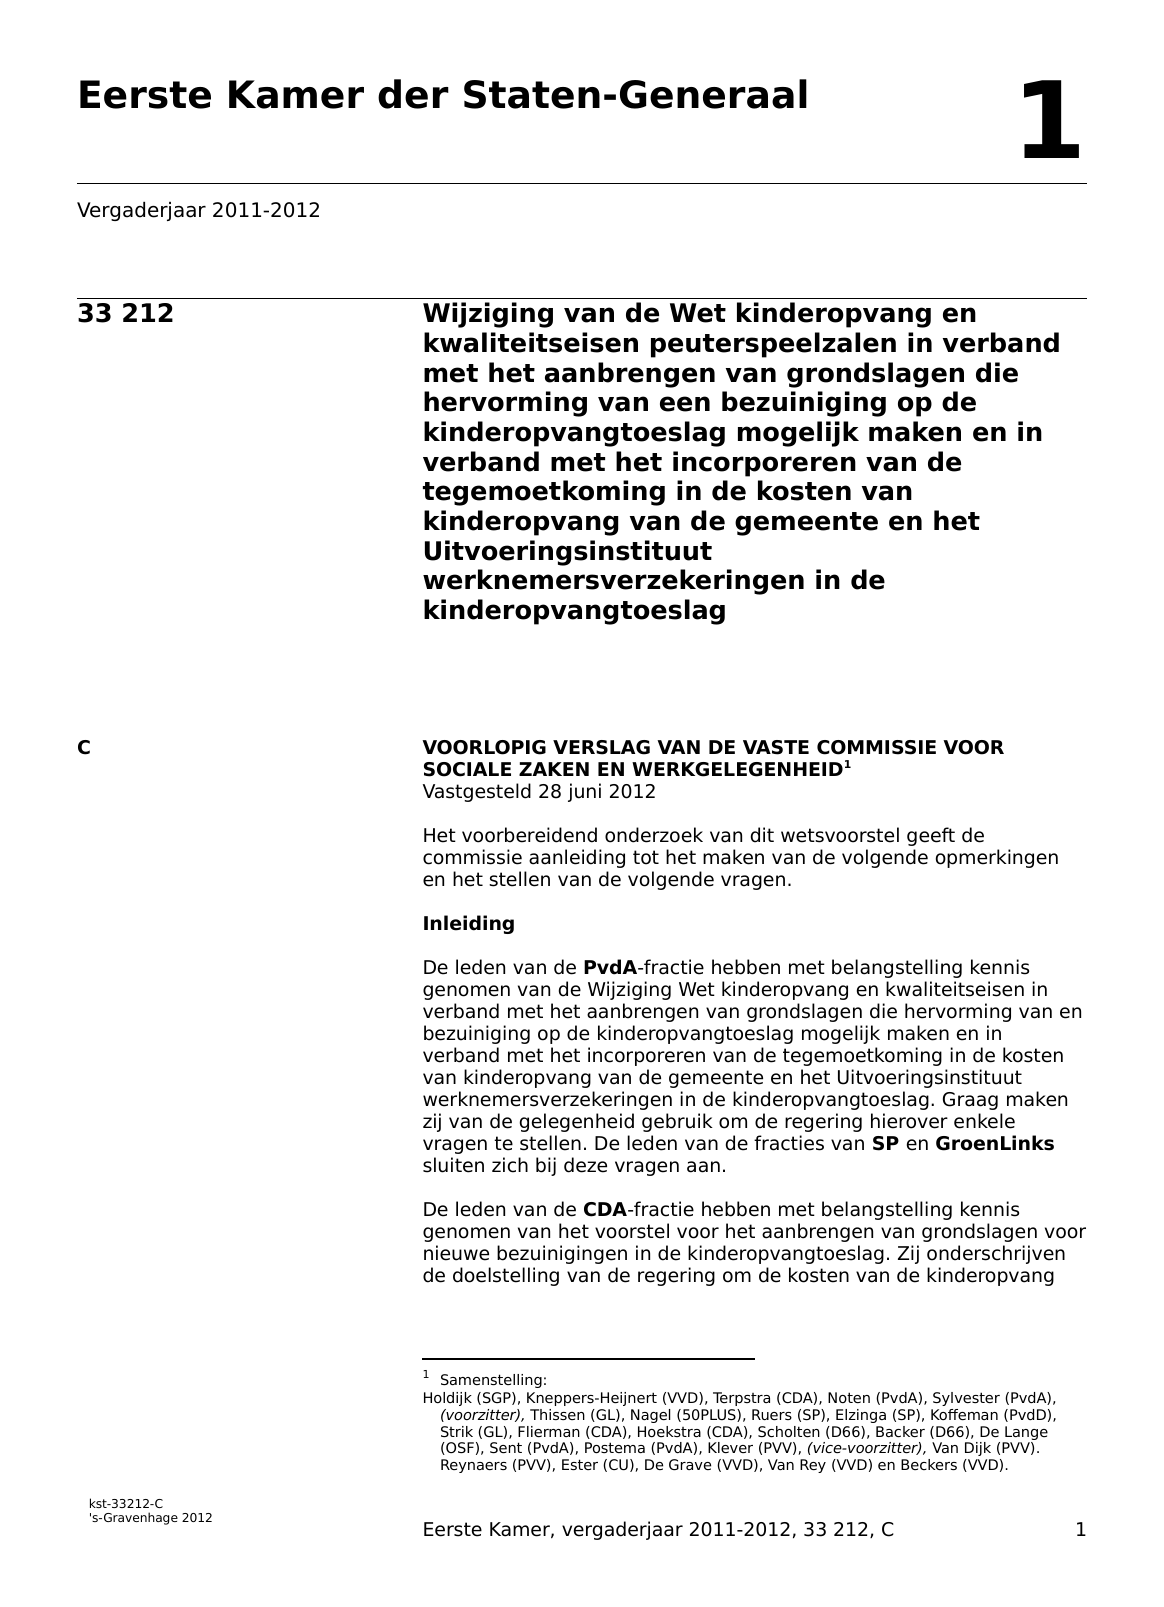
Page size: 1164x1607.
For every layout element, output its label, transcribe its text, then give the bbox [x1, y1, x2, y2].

subtitle 33 212 Wijziging van de Wet kinderopvang en kwaliteitseisen peuterspeelzalen in verband met het aanbrengen van grondslagen die hervorming van een bezuiniging op de kinderopvangtoeslag mogelijk maken en in verband met het incorporeren van de tegemoetkoming in de kosten van kinderopvang van de gemeente en het Uitvoeringsinstituut werknemersverzekeringen in de kinderopvangtoeslag [77, 299, 1087, 626]
text Het voorbereidend onderzoek van dit wetsvoorstel geeft de commissie aanleiding tot het maken van de volgende opmerkingen en het stellen van de volgende vragen. [422, 825, 1087, 891]
subtitle C VOORLOPIG VERSLAG VAN DE VASTE COMMISSIE VOOR SOCIALE ZAKEN EN WERKGELEGENHEID [77, 737, 1087, 781]
table_header 1 [886, 59, 1087, 183]
text De leden van de PvdA-fractie hebben met belangstelling kennis genomen van de Wijziging Wet kinderopvang en kwaliteitseisen in verband met het aanbrengen van grondslagen die hervorming van en bezuiniging op de kinderopvangtoeslag mogelijk maken en in verband met het incorporeren van de tegemoetkoming in de kosten van kinderopvang van de gemeente en het Uitvoeringsinstituut werknemersverzekeringen in de kinderopvangtoeslag. Graag maken zij van de gelegenheid gebruik om de regering hierover enkele vragen te stellen. De leden van de fracties van SP en GroenLinks sluiten zich bij deze vragen aan. [422, 957, 1087, 1177]
text Samenstelling: [422, 1368, 1087, 1390]
text kst-33212-C [88, 1497, 323, 1511]
table_cell Vergaderjaar 2011-2012 [77, 184, 1087, 298]
text Vastgesteld 28 juni 2012 [422, 781, 1087, 802]
table_header Eerste Kamer der Staten-Generaal [77, 59, 886, 183]
subtitle Inleiding [422, 913, 1087, 935]
text De leden van de CDA-fractie hebben met belangstelling kennis genomen van het voorstel voor het aanbrengen van grondslagen voor nieuwe bezuinigingen in de kinderopvangtoeslag. Zij onderschrijven de doelstelling van de regering om de kosten van de kinderopvang [422, 1199, 1087, 1287]
text Holdijk (SGP), Kneppers-Heijnert (VVD), Terpstra (CDA), Noten (PvdA), Sylvester (PvdA), (voorzitter), Thissen (GL), Nagel (50PLUS), Ruers (SP), Elzinga (SP), Koffeman (PvdD), Strik (GL), Flierman (CDA), Hoekstra (CDA), Scholten (D66), Backer (D66), De Lange (OSF), Sent (PvdA), Postema (PvdA), Klever (PVV), (vice-voorzitter), Van Dijk (PVV). Reynaers (PVV), Ester (CU), De Grave (VVD), Van Rey (VVD) en Beckers (VVD). [422, 1390, 1087, 1474]
text 's-Gravenhage 2012 [88, 1511, 323, 1525]
